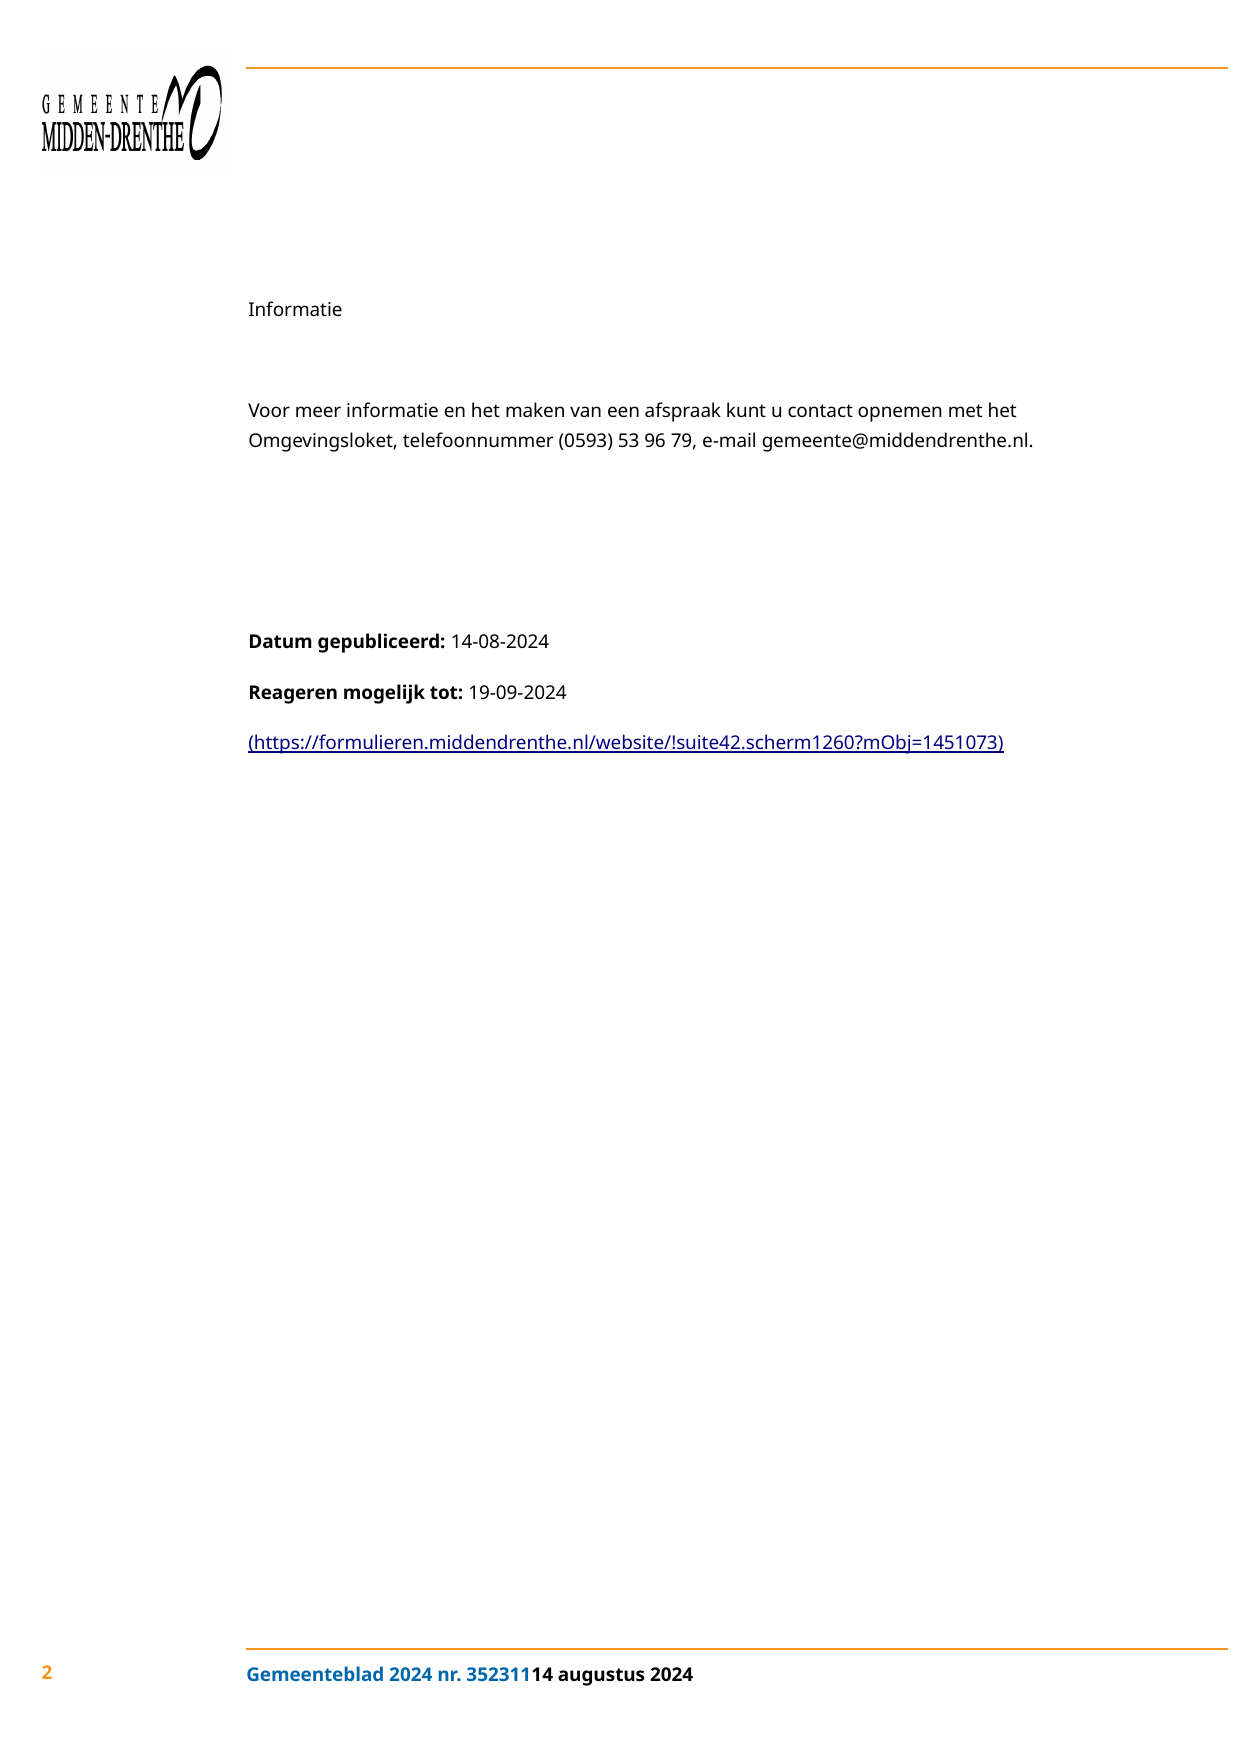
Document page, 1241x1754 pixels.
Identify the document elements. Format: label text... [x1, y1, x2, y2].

text Voor meer informatie en het maken van een afspraak kunt u contact opnemen met het Omgevingsloket, telefoonnummer (0593) 53 96 79, e-mail gemeente@middendrenthe.nl. [248, 397, 1152, 453]
text Reageren mogelijk tot: 19-09-2024 [248, 679, 1152, 705]
text (https://formulieren.middendrenthe.nl/website/!suite42.scherm1260?mObj=1451073) [248, 729, 1152, 755]
picture [41, 47, 231, 172]
text Informatie [248, 296, 1152, 322]
text Datum gepubliceerd: 14-08-2024 [248, 628, 1152, 654]
